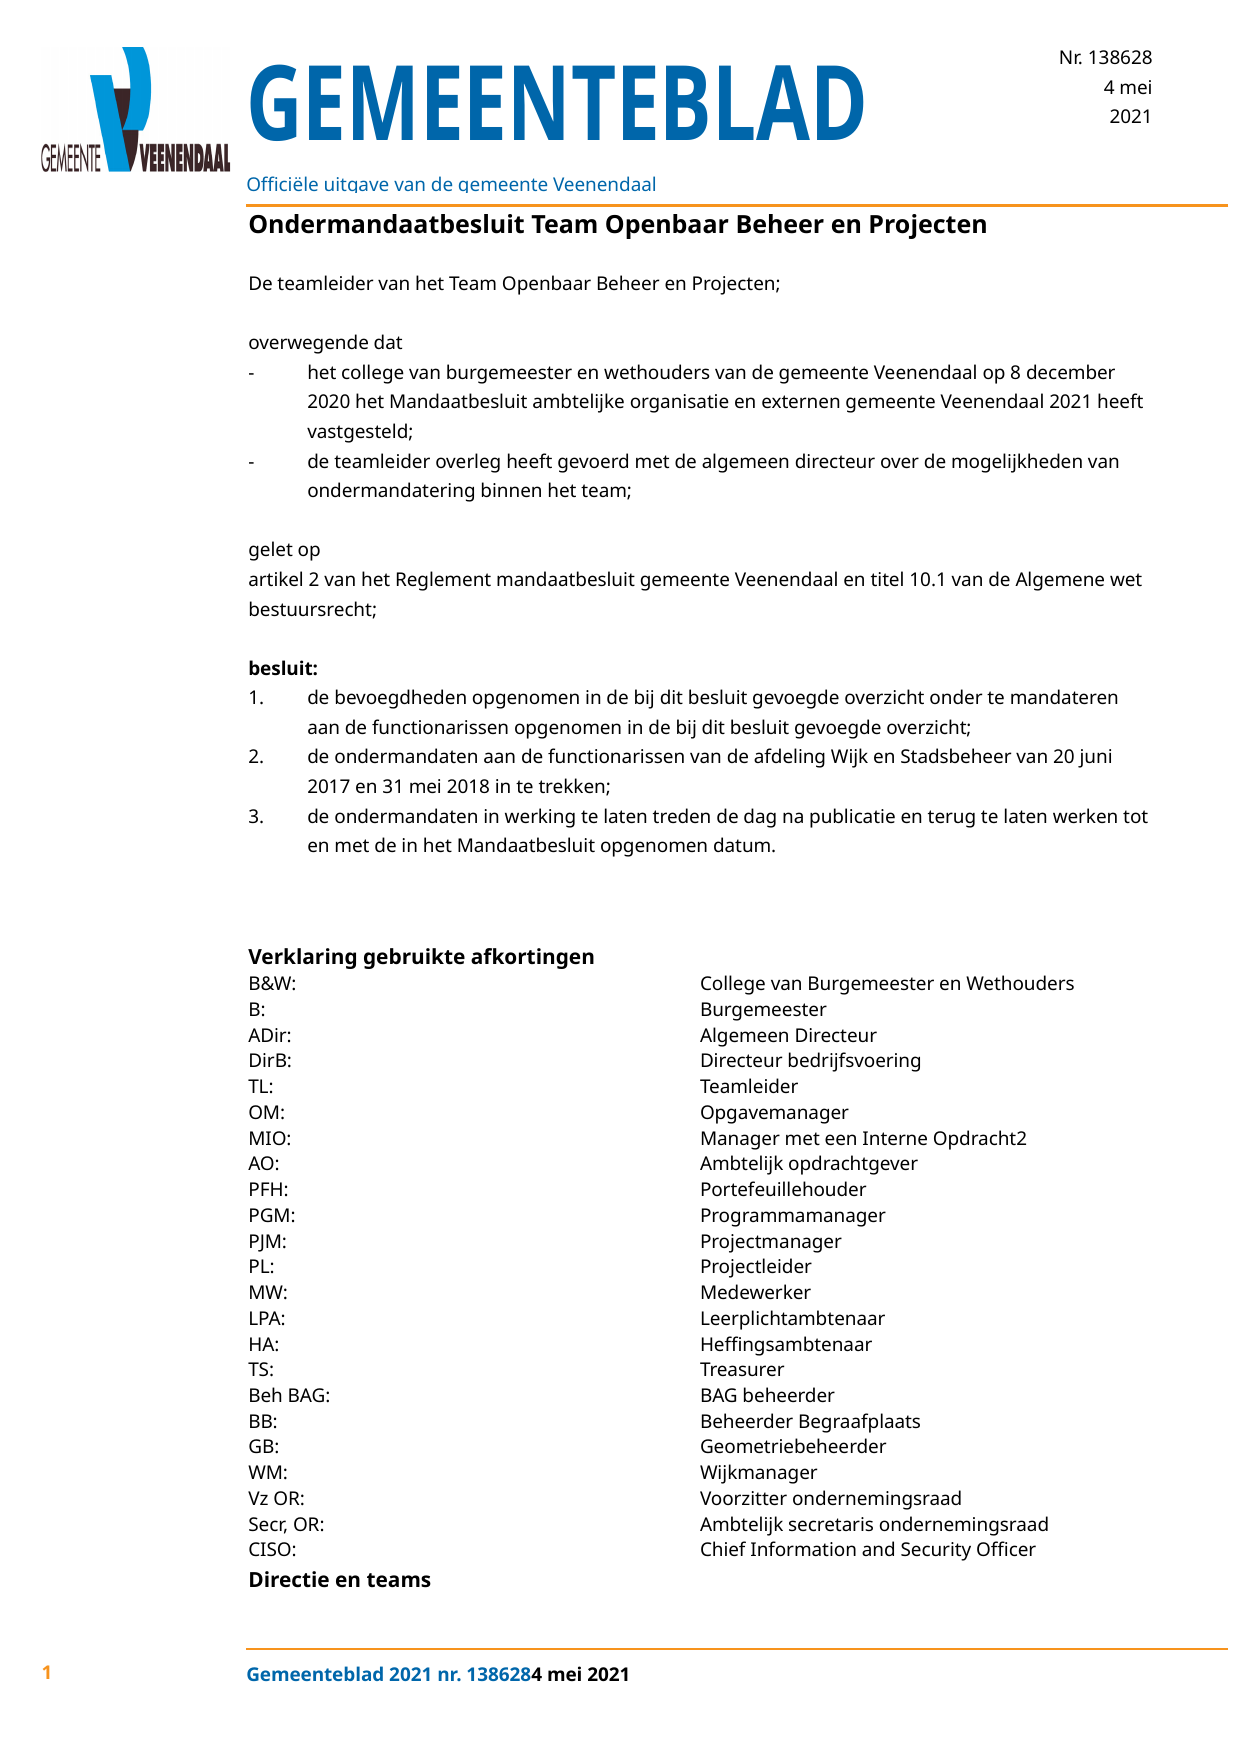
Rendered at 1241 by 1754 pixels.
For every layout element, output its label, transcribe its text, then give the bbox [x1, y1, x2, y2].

table_cell Burgemeester [700, 996, 1152, 1022]
table_cell Geometriebeheerder [700, 1434, 1152, 1459]
table_cell Medewerker [700, 1279, 1152, 1305]
list de ondermandaten in werking te laten treden de dag na publicatie en terug te laten werken tot en met de in het Mandaatbesluit opgenomen datum. [248, 803, 1152, 858]
text gelet op [248, 537, 1152, 562]
text Directie en teams [248, 1566, 1152, 1594]
table_cell Wijkmanager [700, 1459, 1152, 1485]
table_cell Directeur bedrijfsvoering [700, 1048, 1152, 1073]
table_cell BB: [248, 1408, 700, 1434]
table_cell Chief Information and Security Officer [700, 1537, 1152, 1562]
table_cell Ambtelijk opdrachtgever [700, 1151, 1152, 1176]
table_cell ADir: [248, 1022, 700, 1048]
table_cell Leerplichtambtenaar [700, 1305, 1152, 1331]
table_cell TL: [248, 1074, 700, 1099]
table_cell AO: [248, 1151, 700, 1176]
text Verklaring gebruikte afkortingen [248, 942, 1152, 970]
table_cell PL: [248, 1254, 700, 1279]
table_cell PJM: [248, 1228, 700, 1253]
table_cell Projectmanager [700, 1228, 1152, 1253]
table_cell Opgavemanager [700, 1099, 1152, 1125]
table_cell Beheerder Begraafplaats [700, 1408, 1152, 1434]
table_cell Vz OR: [248, 1485, 700, 1511]
table_cell Treasurer [700, 1356, 1152, 1382]
table_cell Projectleider [700, 1254, 1152, 1279]
table_cell Voorzitter ondernemingsraad [700, 1485, 1152, 1511]
table_cell PGM: [248, 1202, 700, 1228]
text artikel 2 van het Reglement mandaatbesluit gemeente Veenendaal en titel 10.1 van de Algemene wet bestuursrecht; [248, 566, 1152, 621]
picture [123, 47, 231, 172]
text overwegende dat [248, 329, 1152, 355]
table_header B&W: [248, 971, 700, 996]
table_cell PFH: [248, 1176, 700, 1202]
table_header College van Burgemeester en Wethouders [700, 971, 1152, 996]
list de bevoegdheden opgenomen in de bij dit besluit gevoegde overzicht onder te mandateren aan de functionarissen opgenomen in de bij dit besluit gevoegde overzicht; [248, 684, 1152, 740]
table_cell Secr, OR: [248, 1511, 700, 1537]
table_cell Programmamanager [700, 1202, 1152, 1228]
table_cell BAG beheerder [700, 1382, 1152, 1408]
table_cell TS: [248, 1356, 700, 1382]
list de ondermandaten aan de functionarissen van de afdeling Wijk en Stadsbeheer van 20 juni 2017 en 31 mei 2018 in te trekken; [248, 744, 1152, 799]
text Ondermandaatbesluit Team Openbaar Beheer en Projecten [248, 207, 1152, 241]
table_cell Algemeen Directeur [700, 1022, 1152, 1048]
table_cell LPA: [248, 1305, 700, 1331]
list de teamleider overleg heeft gevoerd met de algemeen directeur over de mogelijkheden van ondermandatering binnen het team; [248, 448, 1152, 503]
text De teamleider van het Team Openbaar Beheer en Projecten; [248, 270, 1152, 296]
table_cell Beh BAG: [248, 1382, 700, 1408]
picture [41, 47, 130, 172]
text besluit: [248, 655, 1152, 681]
table_cell B: [248, 996, 700, 1022]
table_cell HA: [248, 1331, 700, 1356]
list het college van burgemeester en wethouders van de gemeente Veenendaal op 8 december 2020 het Mandaatbesluit ambtelijke organisatie en externen gemeente Veenendaal 2021 heeft vastgesteld; [248, 359, 1152, 444]
table_cell MW: [248, 1279, 700, 1305]
table_cell MIO: [248, 1125, 700, 1151]
table_cell CISO: [248, 1537, 700, 1562]
table_cell Teamleider [700, 1074, 1152, 1099]
table_cell WM: [248, 1459, 700, 1485]
table_cell OM: [248, 1099, 700, 1125]
table_cell Heffingsambtenaar [700, 1331, 1152, 1356]
table_cell GB: [248, 1434, 700, 1459]
table_cell DirB: [248, 1048, 700, 1073]
table_cell Manager met een Interne Opdracht2 [700, 1125, 1152, 1151]
table_cell Ambtelijk secretaris ondernemingsraad [700, 1511, 1152, 1537]
table_cell Portefeuillehouder [700, 1176, 1152, 1202]
